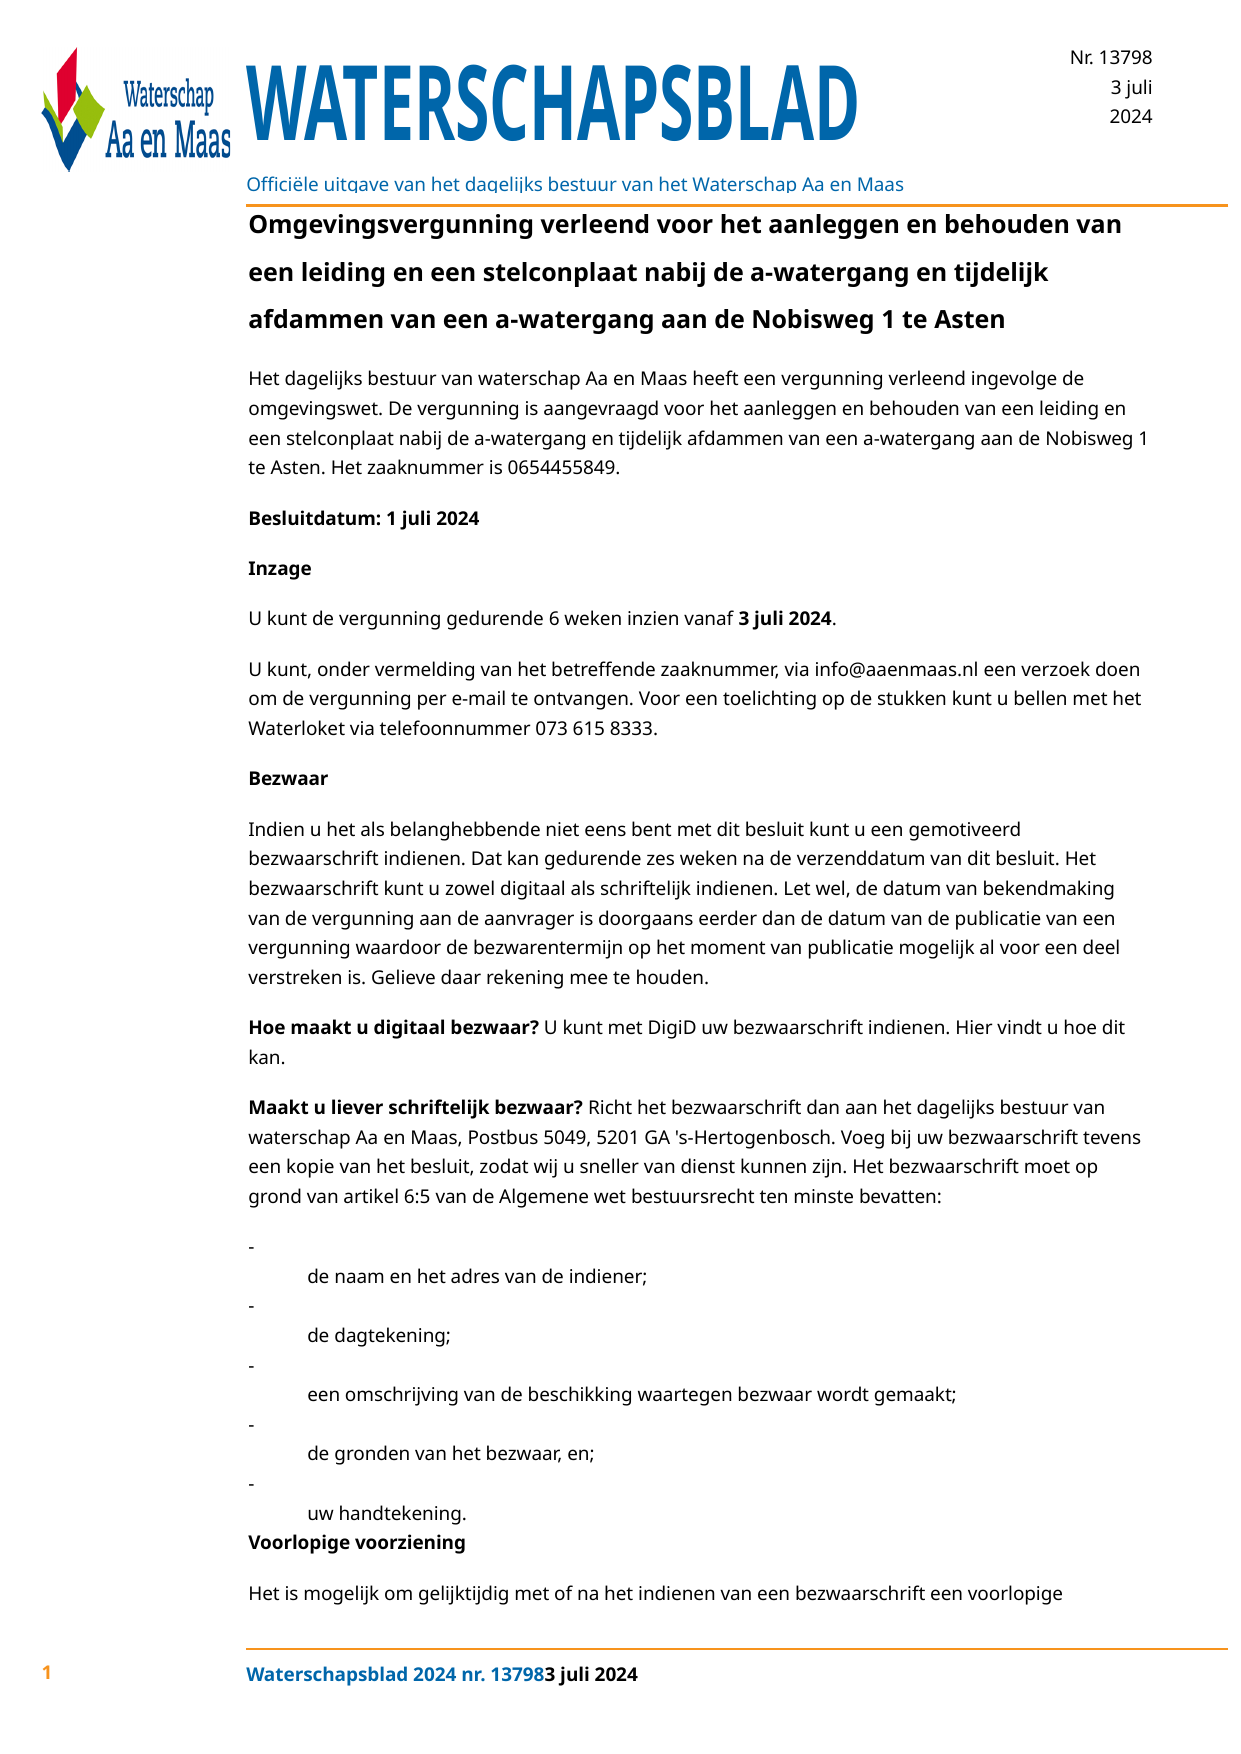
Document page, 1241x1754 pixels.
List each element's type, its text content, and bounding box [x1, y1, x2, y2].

list uw handtekening. [248, 1500, 1152, 1525]
text U kunt de vergunning gedurende 6 weken inzien vanaf 3 juli 2024. [248, 606, 1152, 631]
text Maakt u liever schriftelijk bezwaar? Richt het bezwaarschrift dan aan het dagelijks bestuur van waterschap Aa en Maas, Postbus 5049, 5201 GA 's-Hertogenbosch. Voeg bij uw bezwaarschrift tevens een kopie van het besluit, zodat wij u sneller van dienst kunnen zijn. Het bezwaarschrift moet op grond van artikel 6:5 van de Algemene wet bestuursrecht ten minste bevatten: [248, 1094, 1152, 1209]
text Voorlopige voorziening [248, 1529, 1152, 1555]
text Bezwaar [248, 766, 1152, 791]
text Het is mogelijk om gelijktijdig met of na het indienen van een bezwaarschrift een voorlopige [248, 1580, 1152, 1605]
text Besluitdatum: 1 juli 2024 [248, 505, 1152, 530]
list een omschrijving van de beschikking waartegen bezwaar wordt gemaakt; [248, 1381, 1152, 1407]
text U kunt, onder vermelding van het betreffende zaaknummer, via info@aaenmaas.nl een verzoek doen om de vergunning per e-mail te ontvangen. Voor een toelichting op de stukken kunt u bellen met het Waterloket via telefoonnummer 073 615 8333. [248, 656, 1152, 741]
picture [41, 47, 231, 172]
text Omgevingsvergunning verleend voor het aanleggen en behouden van een leiding en een stelconplaat nabij de a-watergang en tijdelijk afdammen van een a-watergang aan de Nobisweg 1 te Asten [248, 207, 1152, 336]
list de gronden van het bezwaar, en; [248, 1441, 1152, 1466]
list de naam en het adres van de indiener; [248, 1263, 1152, 1289]
list de dagtekening; [248, 1322, 1152, 1348]
text Indien u het als belanghebbende niet eens bent met dit besluit kunt u een gemotiveerd bezwaarschrift indienen. Dat kan gedurende zes weken na de verzenddatum van dit besluit. Het bezwaarschrift kunt u zowel digitaal als schriftelijk indienen. Let wel, de datum van bekendmaking van de vergunning aan de aanvrager is doorgaans eerder dan de datum van de publicatie van een vergunning waardoor de bezwarentermijn op het moment van publicatie mogelijk al voor een deel verstreken is. Gelieve daar rekening mee te houden. [248, 816, 1152, 989]
text Het dagelijks bestuur van waterschap Aa en Maas heeft een vergunning verleend ingevolge de omgevingswet. De vergunning is aangevraagd voor het aanleggen en behouden van een leiding en een stelconplaat nabij de a-watergang en tijdelijk afdammen van een a-watergang aan de Nobisweg 1 te Asten. Het zaaknummer is 0654455849. [248, 366, 1152, 480]
text Inzage [248, 555, 1152, 581]
text Hoe maakt u digitaal bezwaar? U kunt met DigiD uw bezwaarschrift indienen. Hier vindt u hoe dit kan. [248, 1014, 1152, 1069]
